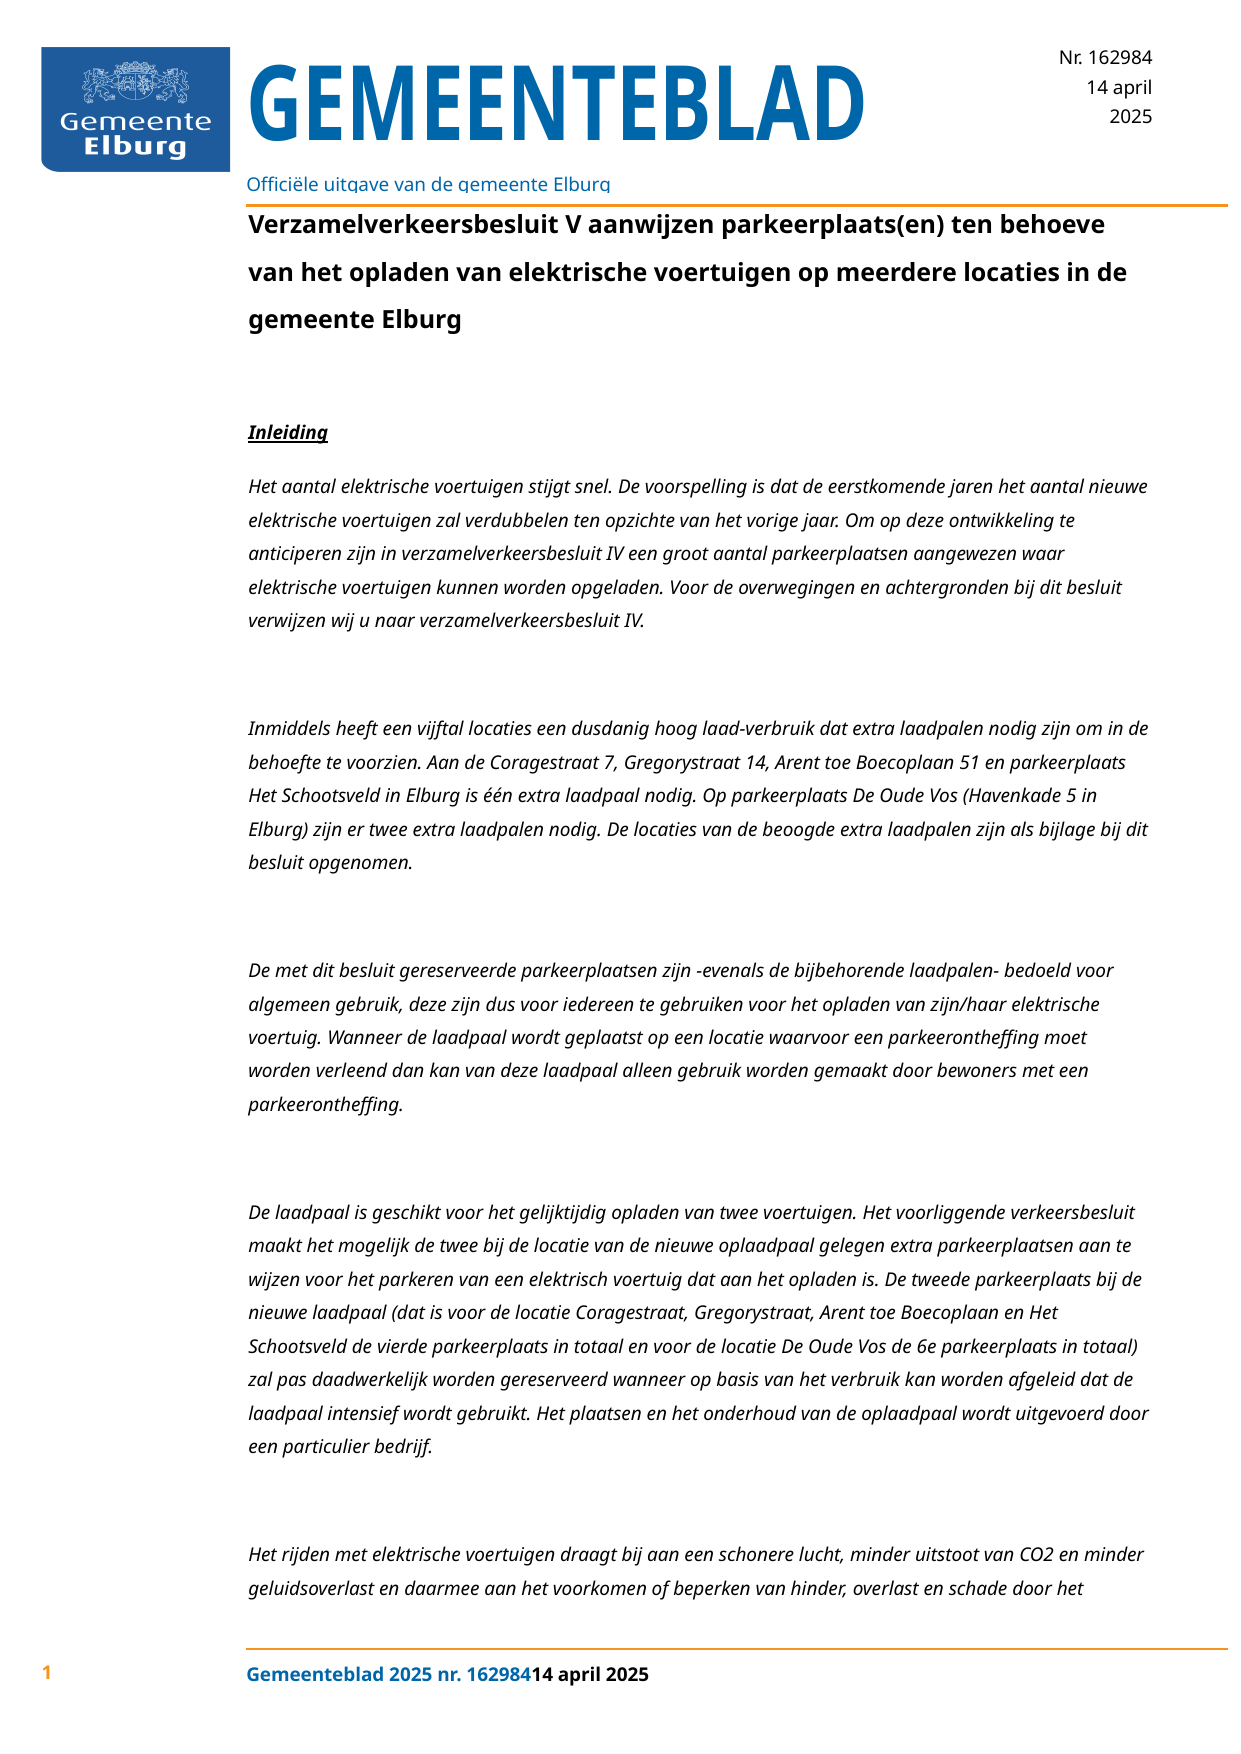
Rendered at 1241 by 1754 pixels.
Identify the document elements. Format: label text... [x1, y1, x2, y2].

text De laadpaal is geschikt voor het gelijktijdig opladen van twee voertuigen. Het voorliggende verkeersbesluit maakt het mogelijk de twee bij de locatie van de nieuwe oplaadpaal gelegen extra parkeerplaatsen aan te wijzen voor het parkeren van een elektrisch voertuig dat aan het opladen is. De tweede parkeerplaats bij de nieuwe laadpaal (dat is voor de locatie Coragestraat, Gregorystraat, Arent toe Boecoplaan en Het Schootsveld de vierde parkeerplaats in totaal en voor de locatie De Oude Vos de 6e parkeerplaats in totaal) zal pas daadwerkelijk worden gereserveerd wanneer op basis van het verbruik kan worden afgeleid dat de laadpaal intensief wordt gebruikt. Het plaatsen en het onderhoud van de oplaadpaal wordt uitgevoerd door een particulier bedrijf. [248, 1199, 1152, 1459]
text Inmiddels heeft een vijftal locaties een dusdanig hoog laad-verbruik dat extra laadpalen nodig zijn om in de behoefte te voorzien. Aan de Coragestraat 7, Gregorystraat 14, Arent toe Boecoplaan 51 en parkeerplaats Het Schootsveld in Elburg is één extra laadpaal nodig. Op parkeerplaats De Oude Vos (Havenkade 5 in Elburg) zijn er twee extra laadpalen nodig. De locaties van de beoogde extra laadpalen zijn als bijlage bij dit besluit opgenomen. [248, 716, 1152, 875]
text De met dit besluit gereserveerde parkeerplaatsen zijn -evenals de bijbehorende laadpalen- bedoeld voor algemeen gebruik, deze zijn dus voor iedereen te gebruiken voor het opladen van zijn/haar elektrische voertuig. Wanneer de laadpaal wordt geplaatst op een locatie waarvoor een parkeerontheffing moet worden verleend dan kan van deze laadpaal alleen gebruik worden gemaakt door bewoners met een parkeerontheffing. [248, 957, 1152, 1117]
text Het rijden met elektrische voertuigen draagt bij aan een schonere lucht, minder uitstoot van CO2 en minder geluidsoverlast en daarmee aan het voorkomen of beperken van hinder, overlast en schade door het [248, 1541, 1152, 1601]
picture [41, 47, 231, 172]
text Het aantal elektrische voertuigen stijgt snel. De voorspelling is dat de eerstkomende jaren het aantal nieuwe elektrische voertuigen zal verdubbelen ten opzichte van het vorige jaar. Om op deze ontwikkeling te anticiperen zijn in verzamelverkeersbesluit IV een groot aantal parkeerplaatsen aangewezen waar elektrische voertuigen kunnen worden opgeladen. Voor de overwegingen en achtergronden bij dit besluit verwijzen wij u naar verzamelverkeersbesluit IV. [248, 474, 1152, 633]
text Inleiding [248, 419, 1152, 445]
text Verzamelverkeersbesluit V aanwijzen parkeerplaats(en) ten behoeve van het opladen van elektrische voertuigen op meerdere locaties in de gemeente Elburg [248, 207, 1152, 336]
